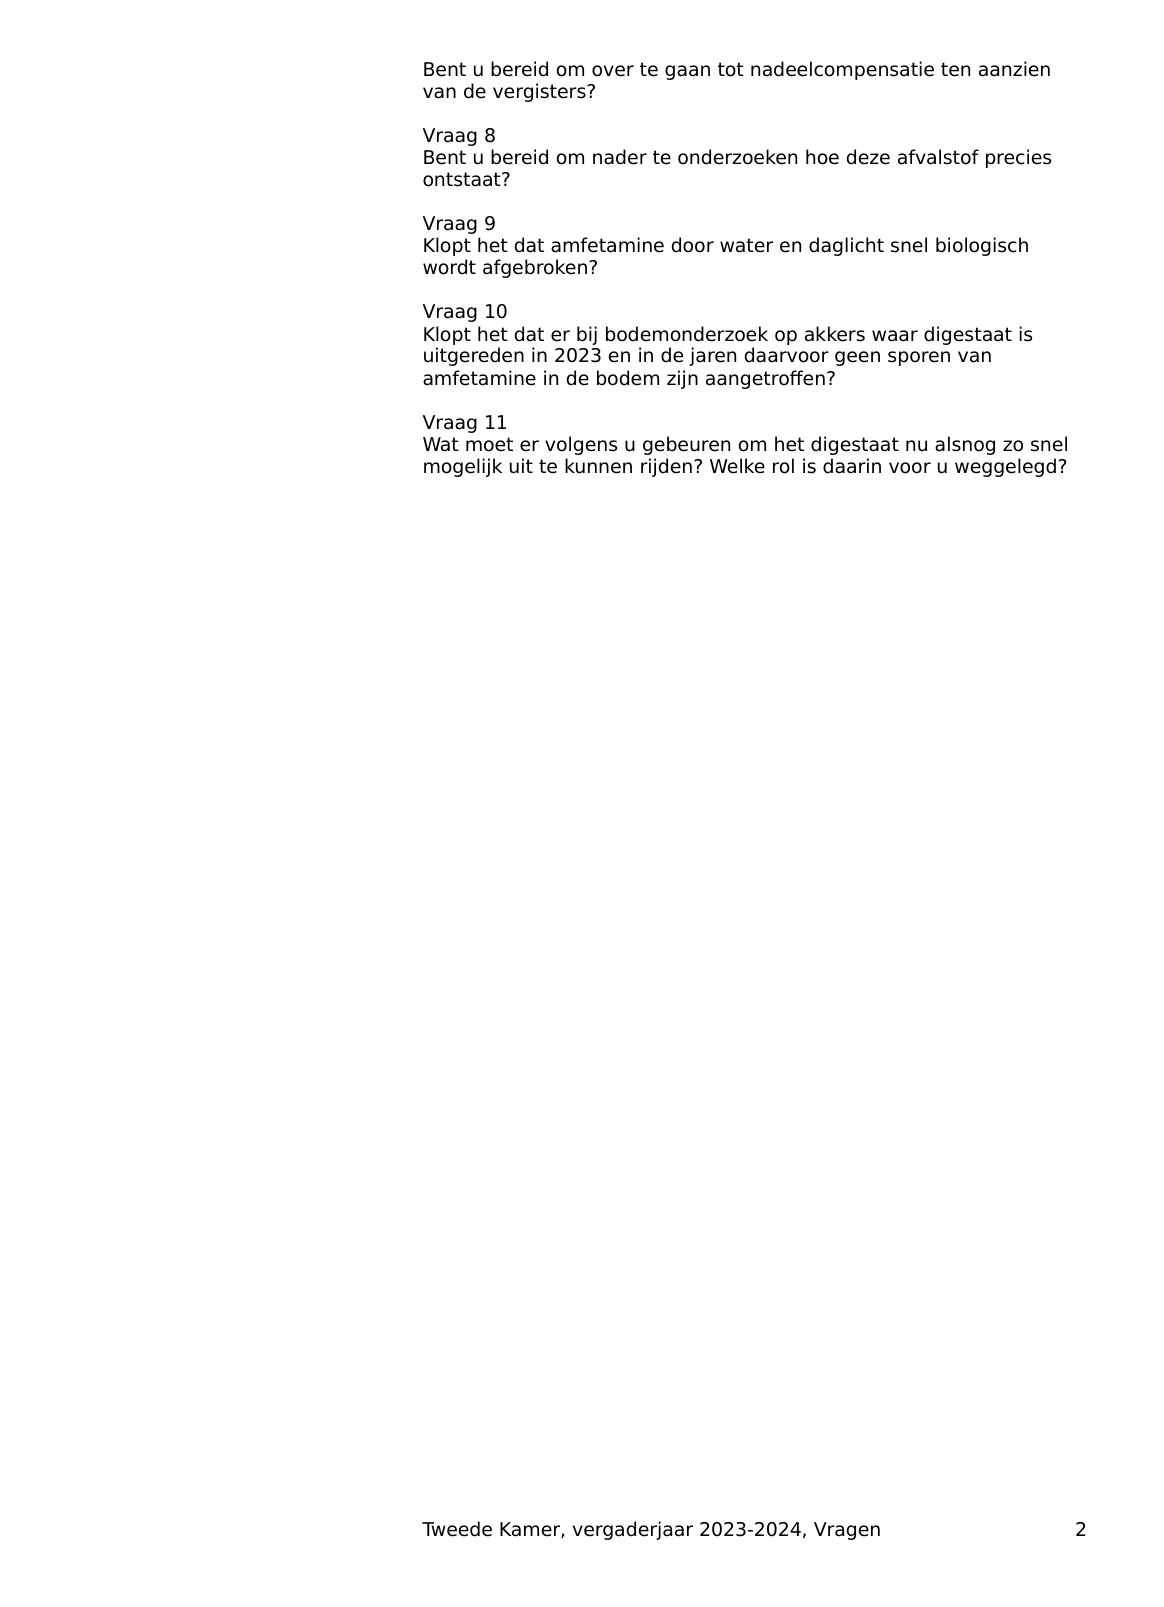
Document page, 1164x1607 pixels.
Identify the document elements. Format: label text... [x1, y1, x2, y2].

text Vraag 11 [422, 412, 1087, 433]
text Vraag 10 [422, 301, 1087, 323]
text Vraag 9 [422, 213, 1087, 235]
text Bent u bereid om nader te onderzoeken hoe deze afvalstof precies ontstaat? [422, 147, 1087, 191]
text Bent u bereid om over te gaan tot nadeelcompensatie ten aanzien van de vergisters? [422, 59, 1087, 103]
text Klopt het dat amfetamine door water en daglicht snel biologisch wordt afgebroken? [422, 235, 1087, 279]
text Vraag 8 [422, 125, 1087, 147]
text Klopt het dat er bij bodemonderzoek op akkers waar digestaat is uitgereden in 2023 en in de jaren daarvoor geen sporen van amfetamine in de bodem zijn aangetroffen? [422, 323, 1087, 389]
text Wat moet er volgens u gebeuren om het digestaat nu alsnog zo snel mogelijk uit te kunnen rijden? Welke rol is daarin voor u weggelegd? [422, 433, 1087, 477]
